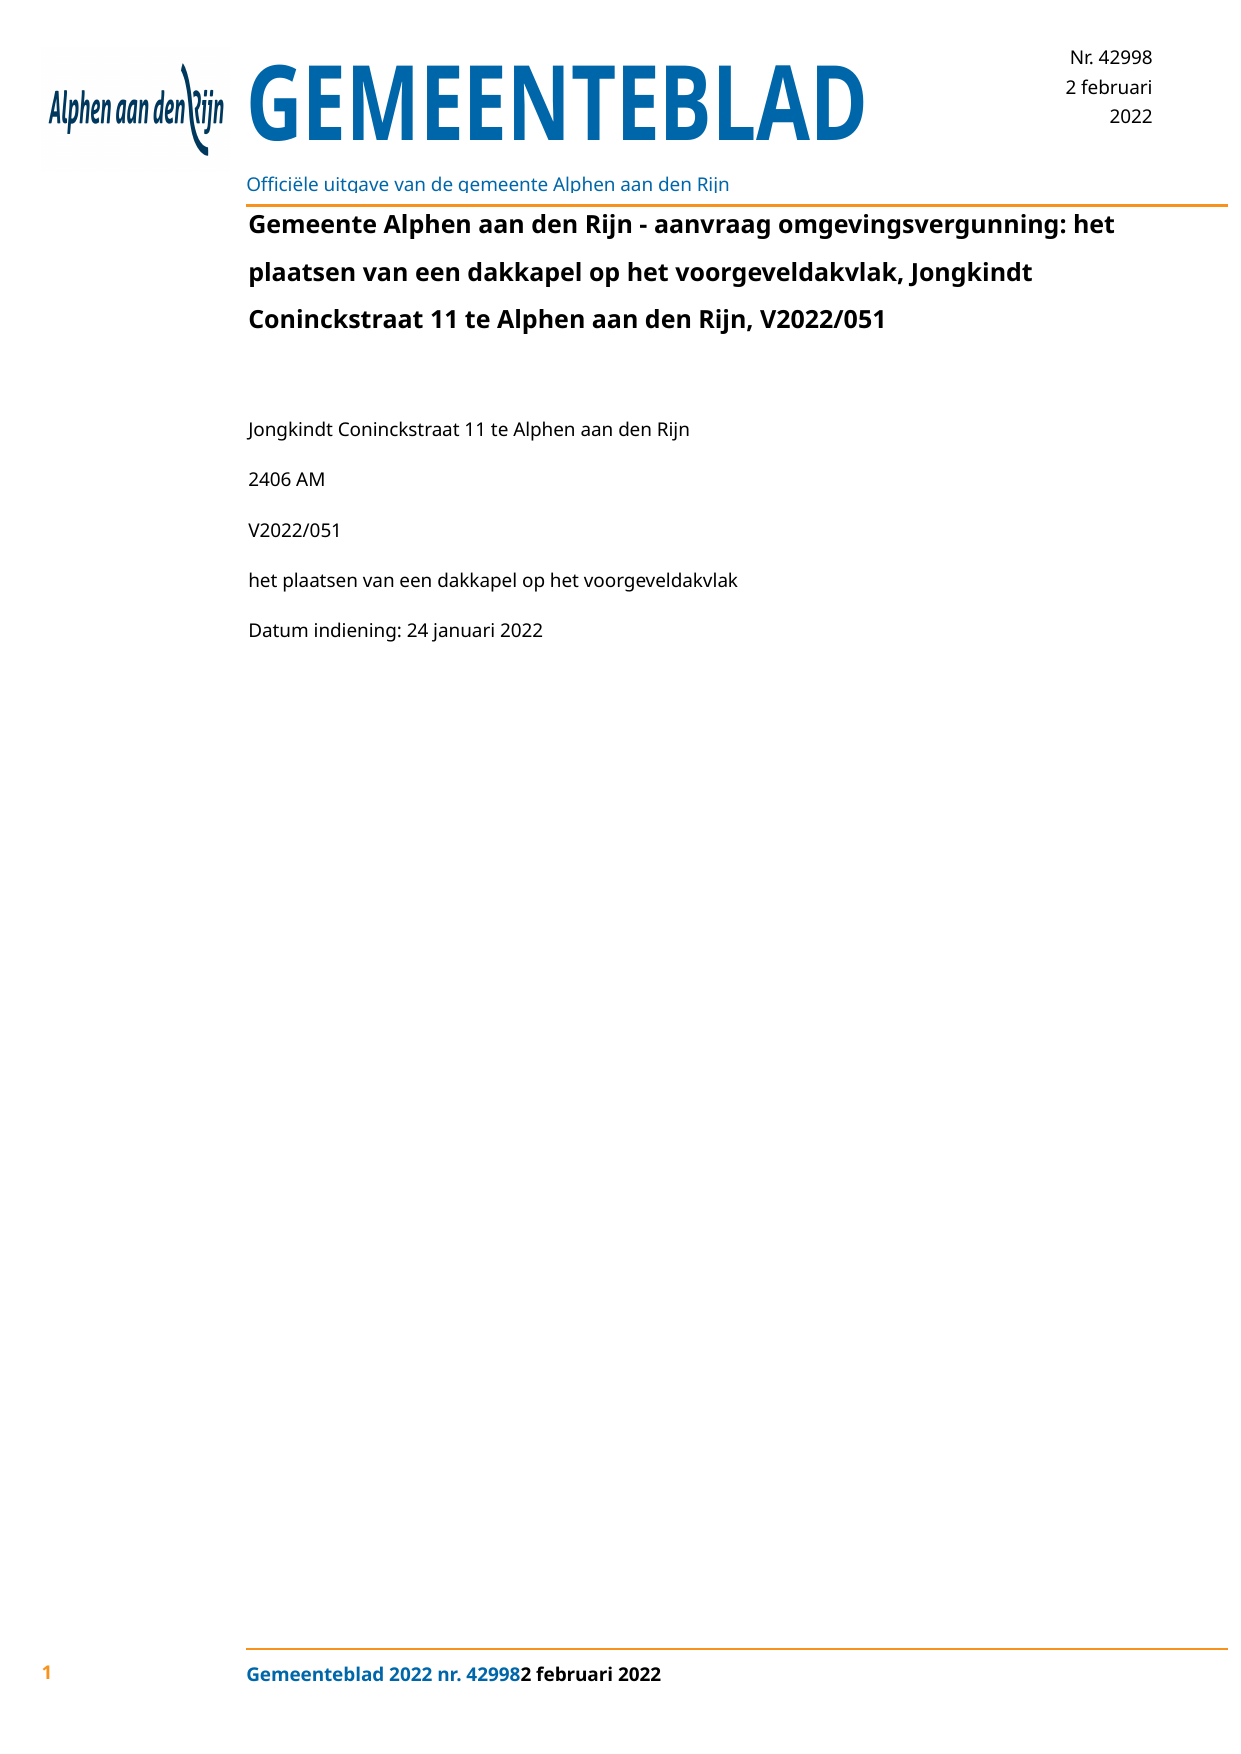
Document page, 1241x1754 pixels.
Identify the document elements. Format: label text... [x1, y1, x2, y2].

text Datum indiening: 24 januari 2022 [248, 618, 1152, 643]
text Jongkindt Coninckstraat 11 te Alphen aan den Rijn [248, 416, 1152, 442]
text V2022/051 [248, 517, 1152, 542]
text 2406 AM [248, 466, 1152, 492]
text Gemeente Alphen aan den Rijn - aanvraag omgevingsvergunning: het plaatsen van een dakkapel op het voorgeveldakvlak, Jongkindt Coninckstraat 11 te Alphen aan den Rijn, V2022/051 [248, 207, 1152, 336]
picture [41, 47, 231, 172]
text het plaatsen van een dakkapel op het voorgeveldakvlak [248, 567, 1152, 593]
